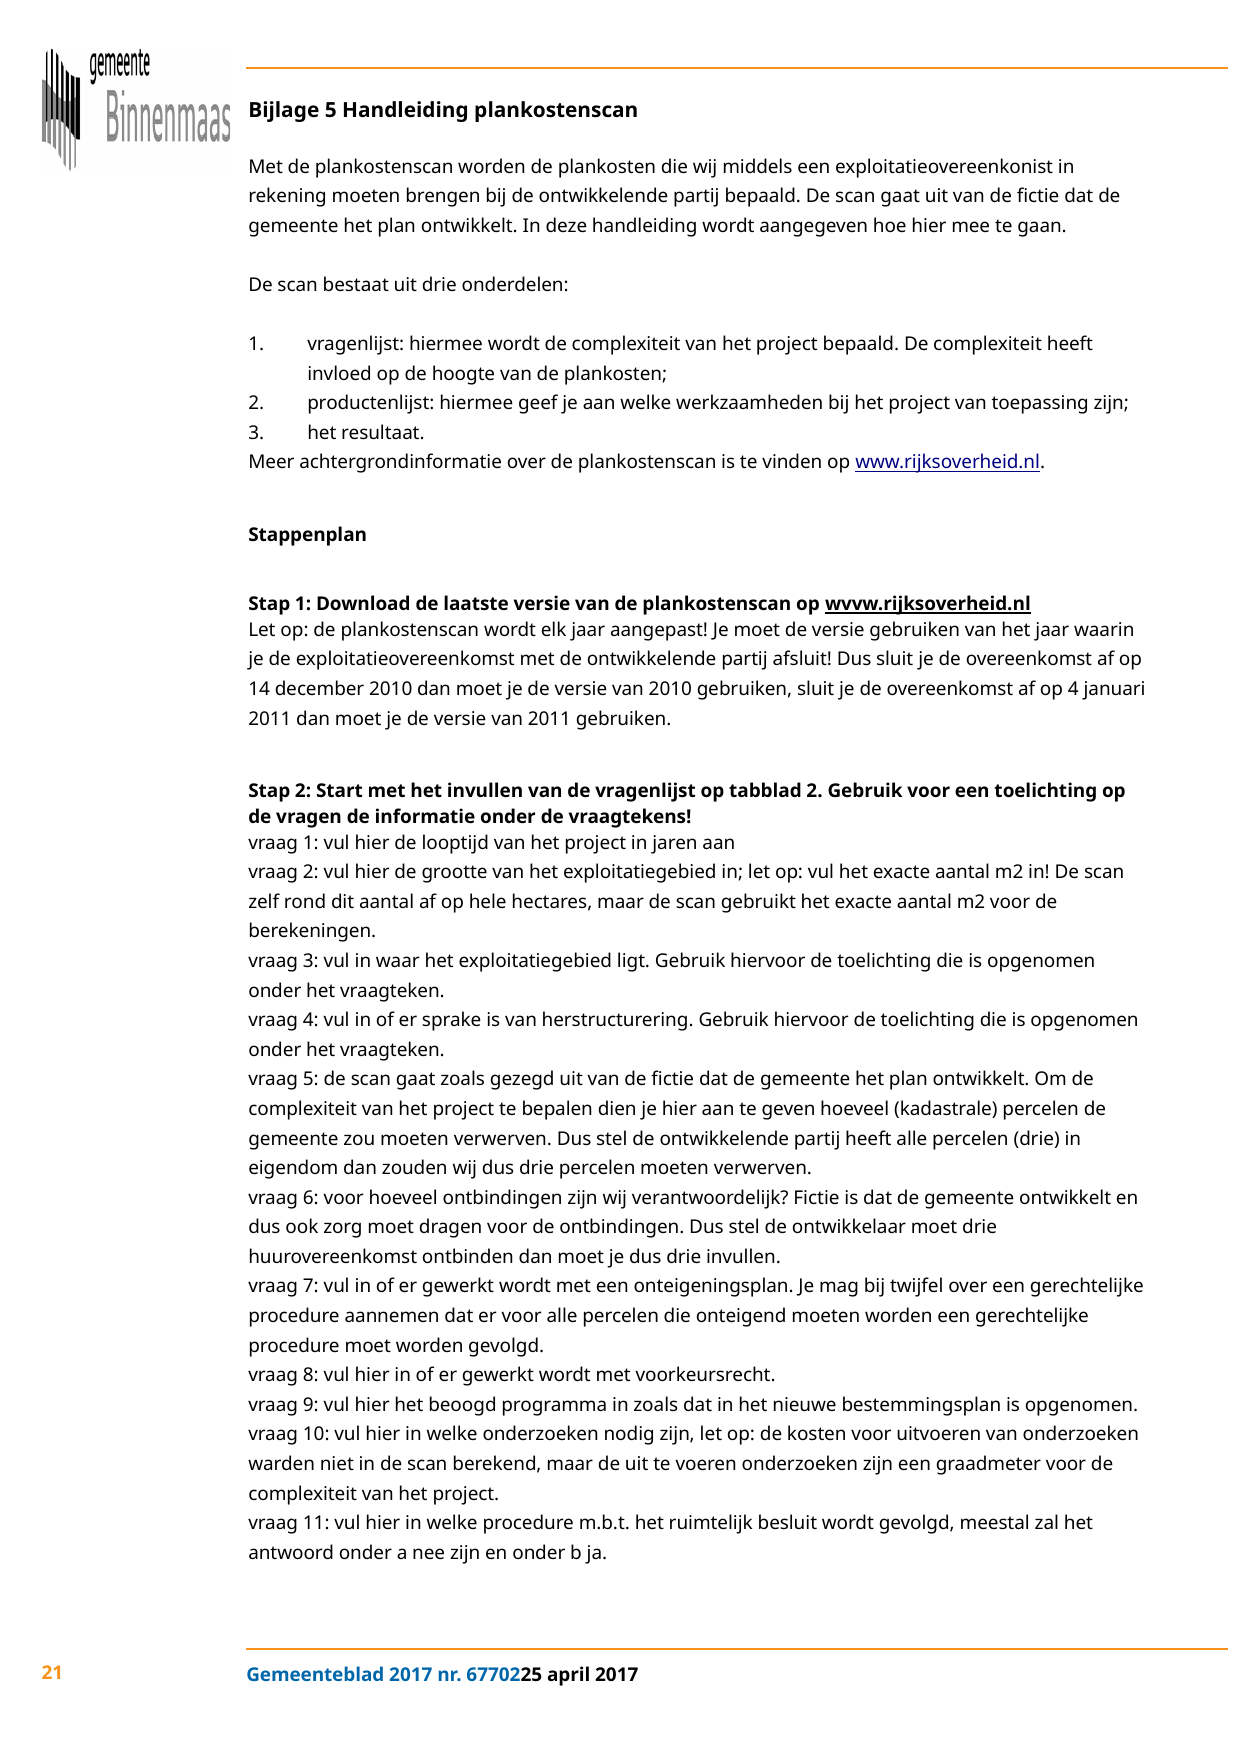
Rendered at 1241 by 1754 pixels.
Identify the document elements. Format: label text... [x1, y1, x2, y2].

text vraag 1: vul hier de looptijd van het project in jaren aan [248, 829, 1152, 855]
text Stap 1: Download de laatste versie van de plankostenscan op wvvw.rijksoverheid.nl [248, 590, 1152, 616]
text Let op: de plankostenscan wordt elk jaar aangepast! Je moet de versie gebruiken van het jaar waarin je de exploitatieovereenkomst met de ontwikkelende partij afsluit! Dus sluit je de overeenkomst af op 14 december 2010 dan moet je de versie van 2010 gebruiken, sluit je de overeenkomst af op 4 januari 2011 dan moet je de versie van 2011 gebruiken. [248, 616, 1152, 731]
picture [41, 47, 231, 172]
text vraag 7: vul in of er gewerkt wordt met een onteigeningsplan. Je mag bij twijfel over een gerechtelijke procedure aannemen dat er voor alle percelen die onteigend moeten worden een gerechtelijke procedure moet worden gevolgd. [248, 1273, 1152, 1358]
text Stappenplan [248, 521, 1152, 547]
text vraag 8: vul hier in of er gewerkt wordt met voorkeursrecht. [248, 1361, 1152, 1387]
text vraag 3: vul in waar het exploitatiegebied ligt. Gebruik hiervoor de toelichting die is opgenomen onder het vraagteken. [248, 947, 1152, 1003]
text vraag 10: vul hier in welke onderzoeken nodig zijn, let op: de kosten voor uitvoeren van onderzoeken warden niet in de scan berekend, maar de uit te voeren onderzoeken zijn een graadmeter voor de complexiteit van het project. [248, 1421, 1152, 1506]
text vraag 5: de scan gaat zoals gezegd uit van de fictie dat de gemeente het plan ontwikkelt. Om de complexiteit van het project te bepalen dien je hier aan te geven hoeveel (kadastrale) percelen de gemeente zou moeten verwerven. Dus stel de ontwikkelende partij heeft alle percelen (drie) in eigendom dan zouden wij dus drie percelen moeten verwerven. [248, 1066, 1152, 1180]
list productenlijst: hiermee geef je aan welke werkzaamheden bij het project van toepassing zijn; [248, 389, 1152, 415]
text vraag 2: vul hier de grootte van het exploitatiegebied in; let op: vul het exacte aantal m2 in! De scan zelf rond dit aantal af op hele hectares, maar de scan gebruikt het exacte aantal m2 voor de berekeningen. [248, 858, 1152, 943]
text De scan bestaat uit drie onderdelen: [248, 271, 1152, 297]
text Bijlage 5 Handleiding plankostenscan [248, 95, 1152, 123]
text vraag 9: vul hier het beoogd programma in zoals dat in het nieuwe bestemmingsplan is opgenomen. [248, 1391, 1152, 1417]
list het resultaat. [248, 419, 1152, 445]
text vraag 4: vul in of er sprake is van herstructurering. Gebruik hiervoor de toelichting die is opgenomen onder het vraagteken. [248, 1006, 1152, 1062]
text Meer achtergrondinformatie over de plankostenscan is te vinden op www.rijksoverheid.nl. [248, 449, 1152, 474]
list vragenlijst: hiermee wordt de complexiteit van het project bepaald. De complexiteit heeft invloed op de hoogte van de plankosten; [248, 330, 1152, 386]
text Met de plankostenscan worden de plankosten die wij middels een exploitatieovereenkonist in rekening moeten brengen bij de ontwikkelende partij bepaald. De scan gaat uit van de fictie dat de gemeente het plan ontwikkelt. In deze handleiding wordt aangegeven hoe hier mee te gaan. [248, 153, 1152, 238]
text Stap 2: Start met het invullen van de vragenlijst op tabblad 2. Gebruik voor een toelichting op de vragen de informatie onder de vraagtekens! [248, 777, 1152, 829]
text vraag 6: voor hoeveel ontbindingen zijn wij verantwoordelijk? Fictie is dat de gemeente ontwikkelt en dus ook zorg moet dragen voor de ontbindingen. Dus stel de ontwikkelaar moet drie huurovereenkomst ontbinden dan moet je dus drie invullen. [248, 1184, 1152, 1269]
text vraag 11: vul hier in welke procedure m.b.t. het ruimtelijk besluit wordt gevolgd, meestal zal het antwoord onder a nee zijn en onder b ja. [248, 1509, 1152, 1565]
